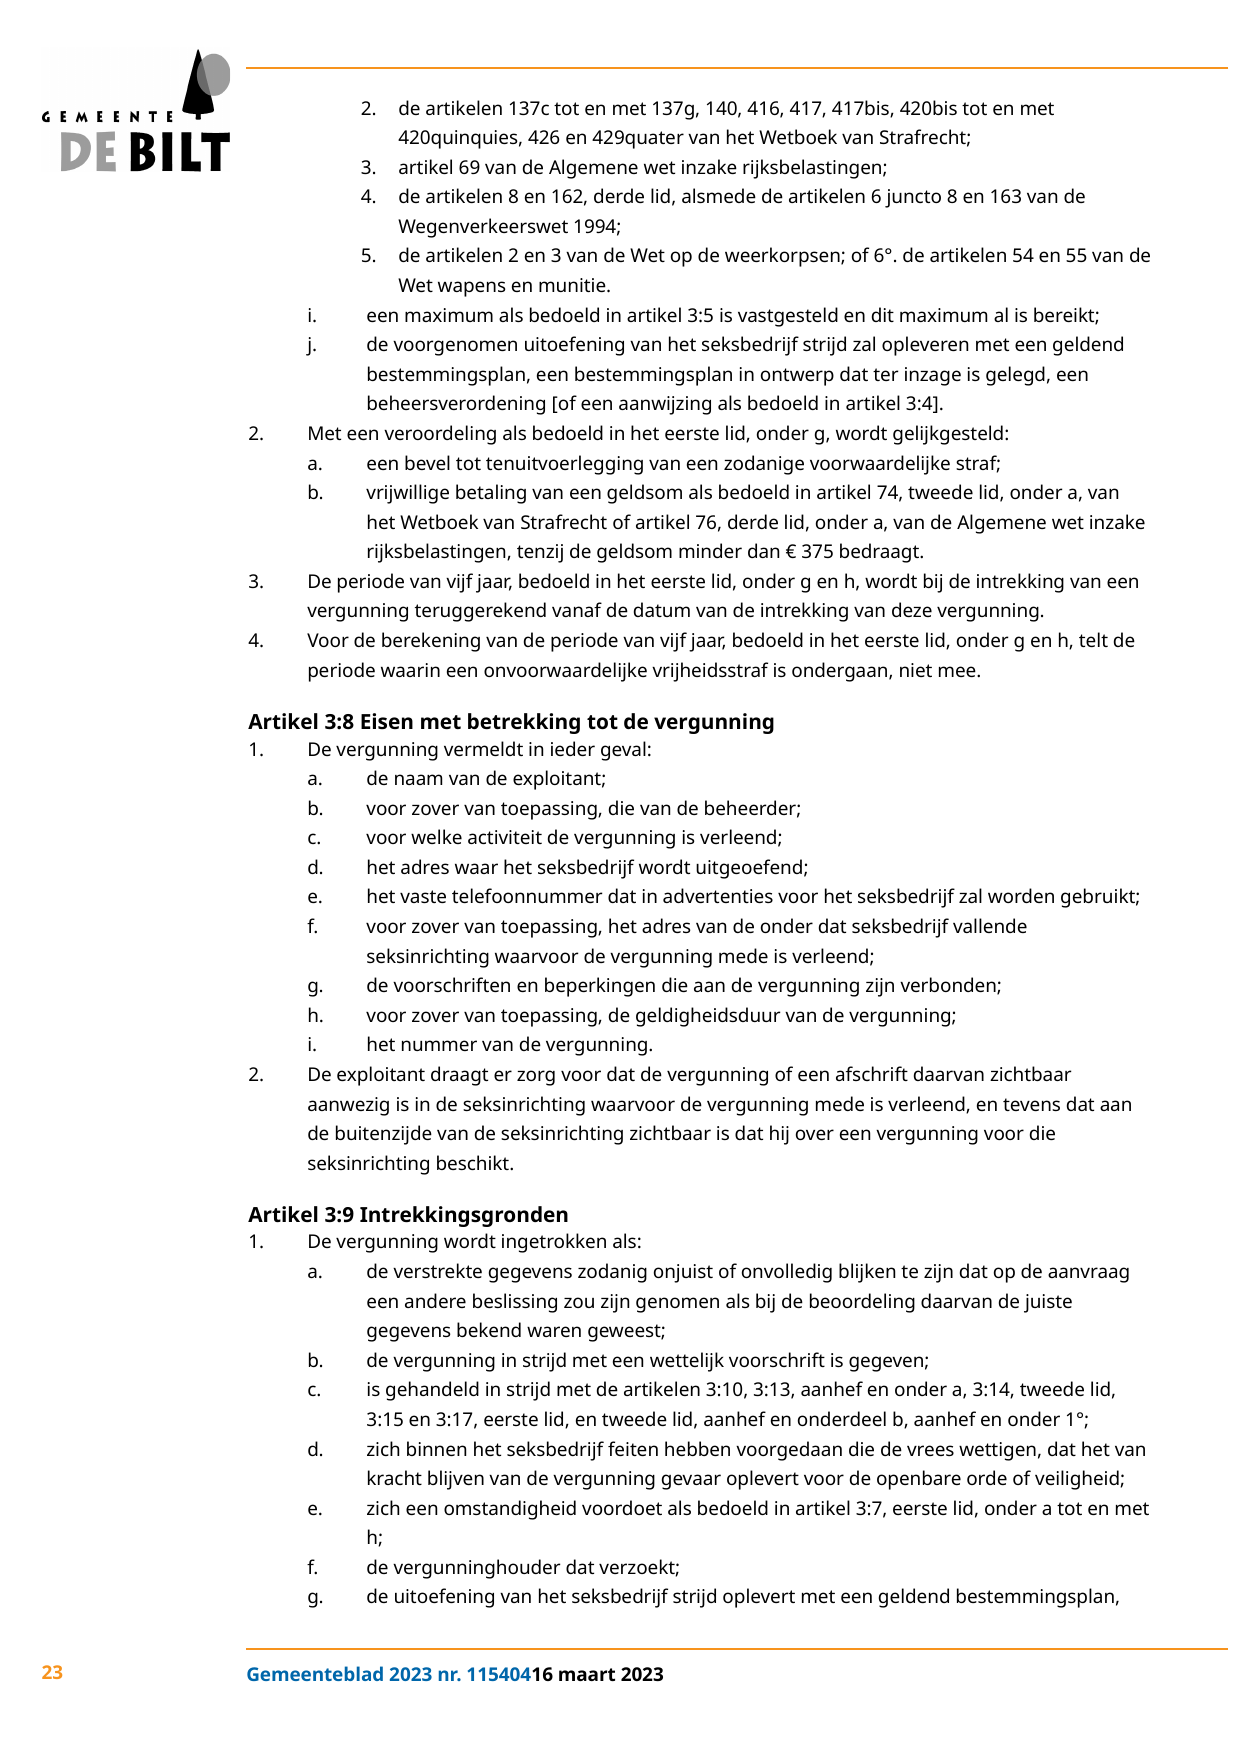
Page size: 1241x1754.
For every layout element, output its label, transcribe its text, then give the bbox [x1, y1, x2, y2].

list het vaste telefoonnummer dat in advertenties voor het seksbedrijf zal worden gebruikt; [307, 884, 1152, 909]
list de artikelen 137c tot en met 137g, 140, 416, 417, 417bis, 420bis tot en met 420quinquies, 426 en 429quater van het Wetboek van Strafrecht; [361, 95, 1152, 150]
list de voorgenomen uitoefening van het seksbedrijf strijd zal opleveren met een geldend bestemmingsplan, een bestemmingsplan in ontwerp dat ter inzage is gelegd, een beheersverordening [of een aanwijzing als bedoeld in artikel 3:4]. [307, 331, 1152, 416]
list voor welke activiteit de vergunning is verleend; [307, 824, 1152, 850]
list de artikelen 8 en 162, derde lid, alsmede de artikelen 6 juncto 8 en 163 van de Wegenverkeerswet 1994; [361, 183, 1152, 239]
list De vergunning vermeldt in ieder geval: [248, 736, 1152, 761]
list een maximum als bedoeld in artikel 3:5 is vastgesteld en dit maximum al is bereikt; [307, 302, 1152, 328]
list Met een veroordeling als bedoeld in het eerste lid, onder g, wordt gelijkgesteld: [248, 420, 1152, 446]
text Artikel 3:8 Eisen met betrekking tot de vergunning [248, 707, 1152, 736]
list artikel 69 van de Algemene wet inzake rijksbelastingen; [361, 154, 1152, 180]
list voor zover van toepassing, de geldigheidsduur van de vergunning; [307, 1002, 1152, 1028]
list het adres waar het seksbedrijf wordt uitgeoefend; [307, 854, 1152, 880]
list vrijwillige betaling van een geldsom als bedoeld in artikel 74, tweede lid, onder a, van het Wetboek van Strafrecht of artikel 76, derde lid, onder a, van de Algemene wet inzake rijksbelastingen, tenzij de geldsom minder dan € 375 bedraagt. [307, 479, 1152, 564]
list de vergunninghouder dat verzoekt; [307, 1554, 1152, 1580]
list Voor de berekening van de periode van vijf jaar, bedoeld in het eerste lid, onder g en h, telt de periode waarin een onvoorwaardelijke vrijheidsstraf is ondergaan, niet mee. [248, 627, 1152, 683]
list De exploitant draagt er zorg voor dat de vergunning of een afschrift daarvan zichtbaar aanwezig is in de seksinrichting waarvoor de vergunning mede is verleend, en tevens dat aan de buitenzijde van de seksinrichting zichtbaar is dat hij over een vergunning voor die seksinrichting beschikt. [248, 1061, 1152, 1176]
list is gehandeld in strijd met de artikelen 3:10, 3:13, aanhef en onder a, 3:14, tweede lid, 3:15 en 3:17, eerste lid, en tweede lid, aanhef en onderdeel b, aanhef en onder 1°; [307, 1377, 1152, 1432]
list de voorschriften en beperkingen die aan de vergunning zijn verbonden; [307, 972, 1152, 998]
list de uitoefening van het seksbedrijf strijd oplevert met een geldend bestemmingsplan, [307, 1584, 1152, 1609]
list de artikelen 2 en 3 van de Wet op de weerkorpsen; of 6°. de artikelen 54 en 55 van de Wet wapens en munitie. [361, 243, 1152, 298]
text Artikel 3:9 Intrekkingsgronden [248, 1200, 1152, 1229]
list het nummer van de vergunning. [307, 1032, 1152, 1057]
list de verstrekte gegevens zodanig onjuist of onvolledig blijken te zijn dat op de aanvraag een andere beslissing zou zijn genomen als bij de beoordeling daarvan de juiste gegevens bekend waren geweest; [307, 1258, 1152, 1343]
list De vergunning wordt ingetrokken als: [248, 1229, 1152, 1254]
list de naam van de exploitant; [307, 765, 1152, 791]
list een bevel tot tenuitvoerlegging van een zodanige voorwaardelijke straf; [307, 450, 1152, 476]
list de vergunning in strijd met een wettelijk voorschrift is gegeven; [307, 1347, 1152, 1373]
list voor zover van toepassing, die van de beheerder; [307, 795, 1152, 821]
list zich binnen het seksbedrijf feiten hebben voorgedaan die de vrees wettigen, dat het van kracht blijven van de vergunning gevaar oplevert voor de openbare orde of veiligheid; [307, 1436, 1152, 1491]
list voor zover van toepassing, het adres van de onder dat seksbedrijf vallende seksinrichting waarvoor de vergunning mede is verleend; [307, 913, 1152, 968]
list zich een omstandigheid voordoet als bedoeld in artikel 3:7, eerste lid, onder a tot en met h; [307, 1495, 1152, 1550]
picture [41, 47, 231, 172]
list De periode van vijf jaar, bedoeld in het eerste lid, onder g en h, wordt bij de intrekking van een vergunning teruggerekend vanaf de datum van de intrekking van deze vergunning. [248, 568, 1152, 623]
